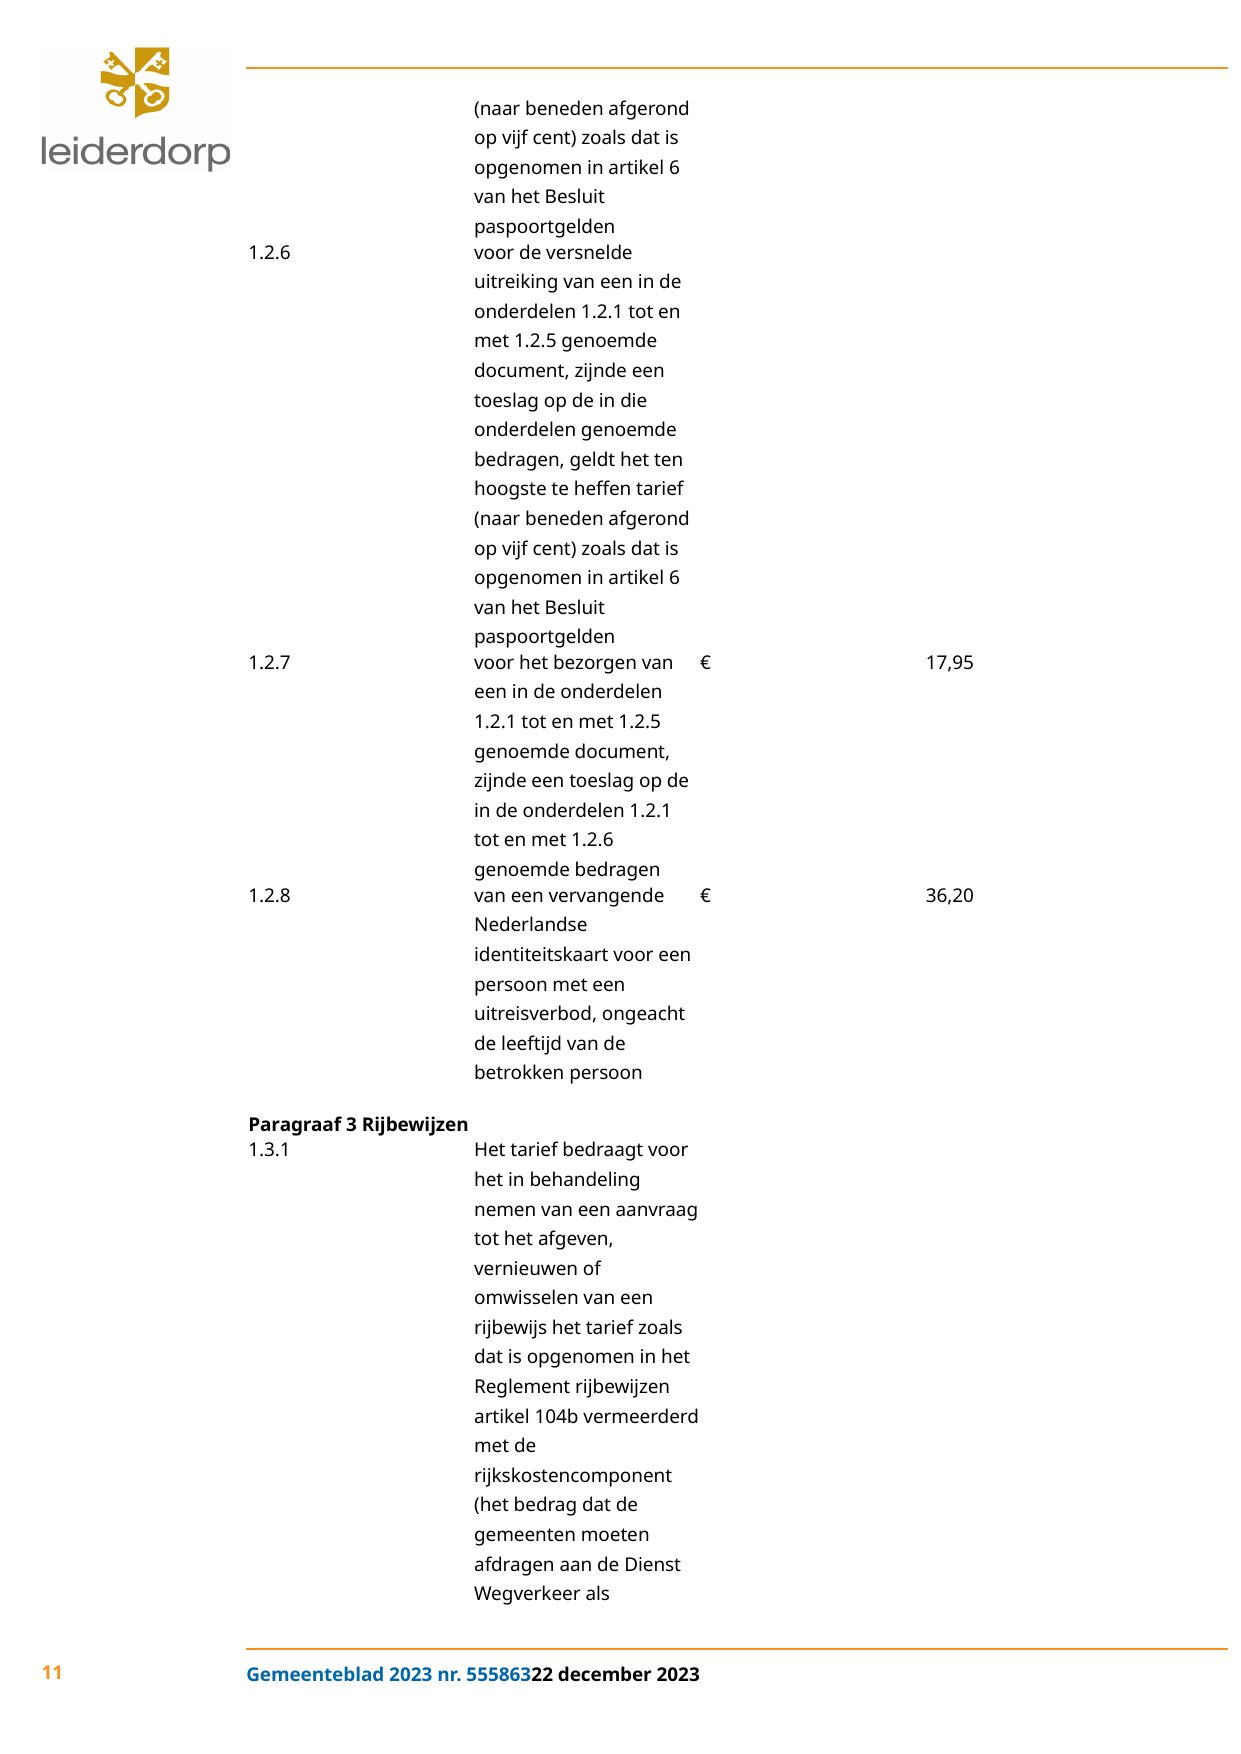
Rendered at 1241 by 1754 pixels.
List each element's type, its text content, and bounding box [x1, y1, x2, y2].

table_cell (naar beneden afgerond op vijf cent) zoals dat is opgenomen in artikel 6 van het Besluit paspoortgelden [474, 95, 700, 239]
table_cell 1.3.1 [248, 1137, 474, 1606]
table_cell 1.2.6 [248, 239, 474, 649]
table_cell € [700, 882, 926, 1085]
table_cell voor het bezorgen van een in de onderdelen 1.2.1 tot en met 1.2.5 genoemde document, zijnde een toeslag op de in de onderdelen 1.2.1 tot en met 1.2.6 genoemde bedragen [474, 649, 700, 882]
table_cell [926, 1137, 1152, 1606]
table_cell [700, 239, 926, 649]
table_cell [926, 1111, 1152, 1137]
table_cell [700, 1085, 926, 1111]
table_cell [248, 1085, 474, 1111]
picture [41, 47, 231, 172]
table_cell Het tarief bedraagt voor het in behandeling nemen van een aanvraag tot het afgeven, vernieuwen of omwisselen van een rijbewijs het tarief zoals dat is opgenomen in het Reglement rijbewijzen artikel 104b vermeerderd met de rijkskostencomponent (het bedrag dat de gemeenten moeten afdragen aan de Dienst Wegverkeer als [474, 1137, 700, 1606]
table_cell 1.2.8 [248, 882, 474, 1085]
table_cell 1.2.7 [248, 649, 474, 882]
table_cell [926, 239, 1152, 649]
table_cell [700, 1111, 926, 1137]
table_cell [926, 1085, 1152, 1111]
table_cell [700, 1137, 926, 1606]
table_cell 17,95 [926, 649, 1152, 882]
table_cell [248, 95, 474, 239]
table_cell [700, 95, 926, 239]
table_cell Paragraaf 3 Rijbewijzen [248, 1111, 700, 1137]
table_cell [474, 1085, 700, 1111]
table_cell van een vervangende Nederlandse identiteitskaart voor een persoon met een uitreisverbod, ongeacht de leeftijd van de betrokken persoon [474, 882, 700, 1085]
table_cell [926, 95, 1152, 239]
table_cell voor de versnelde uitreiking van een in de onderdelen 1.2.1 tot en met 1.2.5 genoemde document, zijnde een toeslag op de in die onderdelen genoemde bedragen, geldt het ten hoogste te heffen tarief (naar beneden afgerond op vijf cent) zoals dat is opgenomen in artikel 6 van het Besluit paspoortgelden [474, 239, 700, 649]
table_cell € [700, 649, 926, 882]
table_cell 36,20 [926, 882, 1152, 1085]
